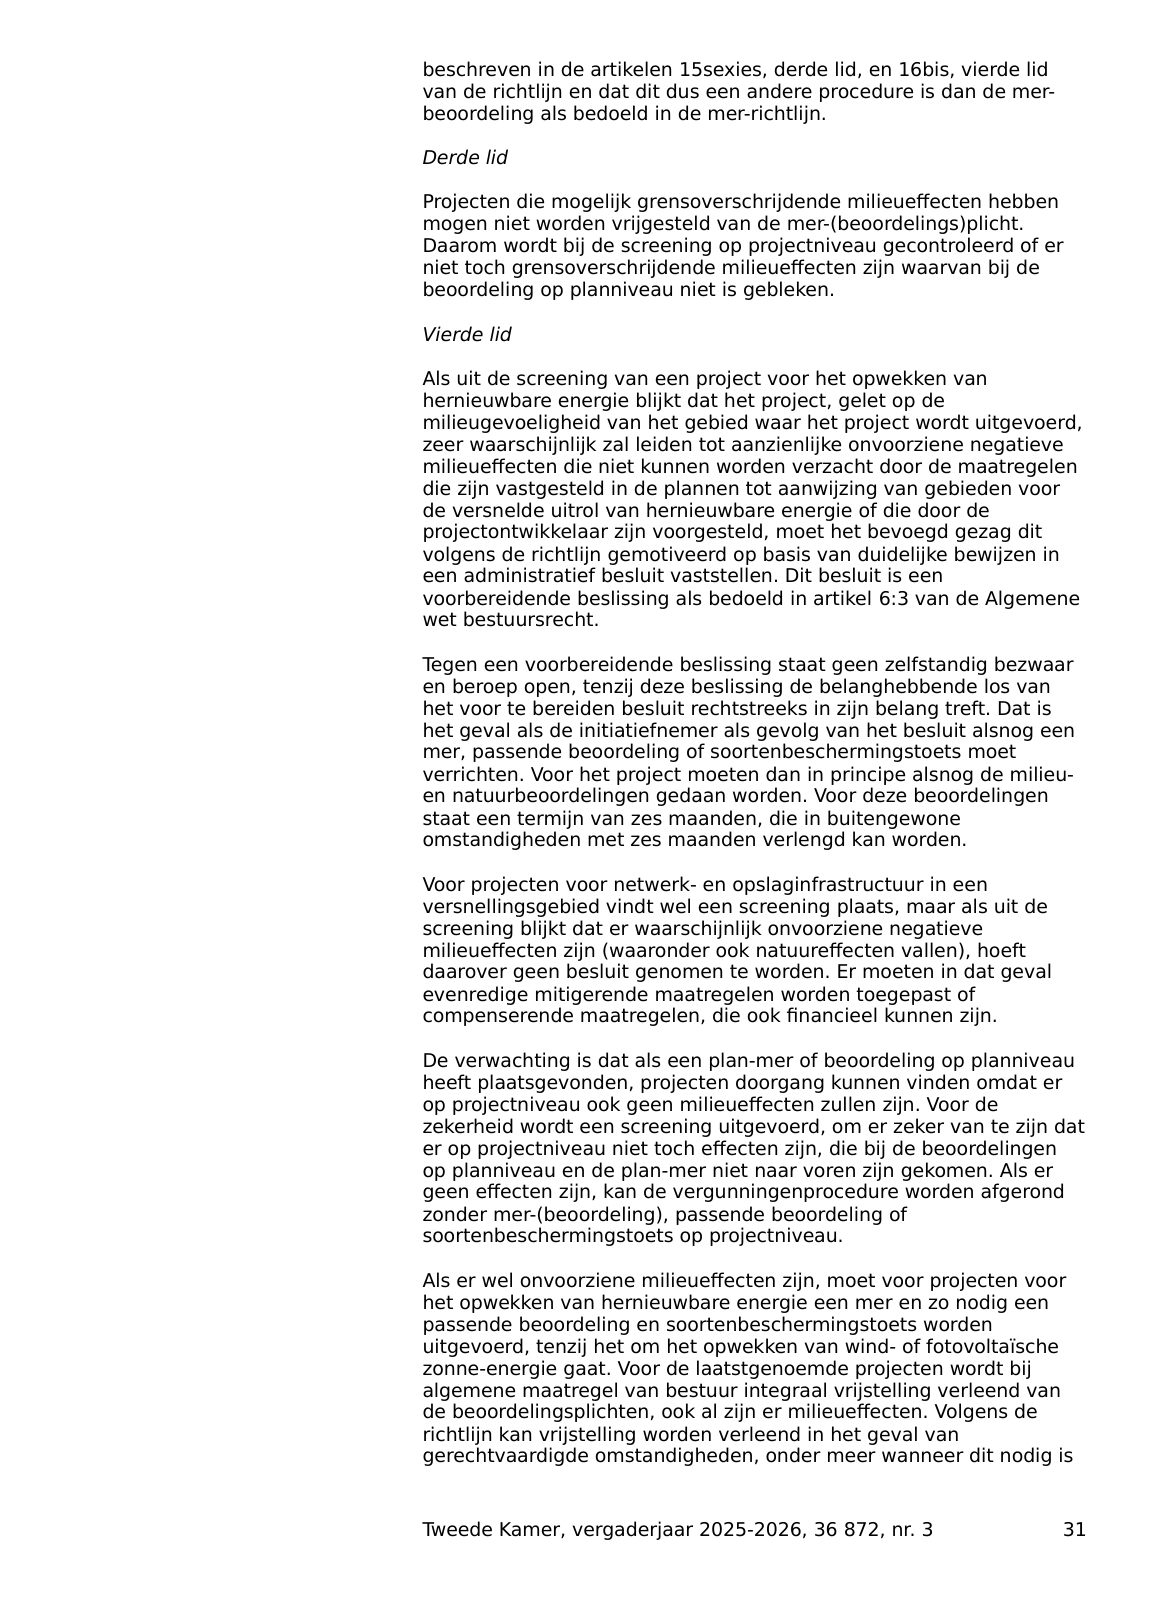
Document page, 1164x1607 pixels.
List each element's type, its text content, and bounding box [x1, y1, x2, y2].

text beschreven in de artikelen 15sexies, derde lid, en 16bis, vierde lid van de richtlijn en dat dit dus een andere procedure is dan de mer-beoordeling als bedoeld in de mer-richtlijn. [422, 59, 1087, 125]
subtitle Derde lid [422, 147, 1087, 169]
text De verwachting is dat als een plan-mer of beoordeling op planniveau heeft plaatsgevonden, projecten doorgang kunnen vinden omdat er op projectniveau ook geen milieueffecten zullen zijn. Voor de zekerheid wordt een screening uitgevoerd, om er zeker van te zijn dat er op projectniveau niet toch effecten zijn, die bij de beoordelingen op planniveau en de plan-mer niet naar voren zijn gekomen. Als er geen effecten zijn, kan de vergunningenprocedure worden afgerond zonder mer-(beoordeling), passende beoordeling of soortenbeschermingstoets op projectniveau. [422, 1049, 1087, 1247]
subtitle Vierde lid [422, 323, 1087, 345]
text Tegen een voorbereidende beslissing staat geen zelfstandig bezwaar en beroep open, tenzij deze beslissing de belanghebbende los van het voor te bereiden besluit rechtstreeks in zijn belang treft. Dat is het geval als de initiatiefnemer als gevolg van het besluit alsnog een mer, passende beoordeling of soortenbeschermingstoets moet verrichten. Voor het project moeten dan in principe alsnog de milieu- en natuurbeoordelingen gedaan worden. Voor deze beoordelingen staat een termijn van zes maanden, die in buitengewone omstandigheden met zes maanden verlengd kan worden. [422, 653, 1087, 851]
text Voor projecten voor netwerk- en opslaginfrastructuur in een versnellingsgebied vindt wel een screening plaats, maar als uit de screening blijkt dat er waarschijnlijk onvoorziene negatieve milieueffecten zijn (waaronder ook natuureffecten vallen), hoeft daarover geen besluit genomen te worden. Er moeten in dat geval evenredige mitigerende maatregelen worden toegepast of compenserende maatregelen, die ook financieel kunnen zijn. [422, 873, 1087, 1027]
text Als uit de screening van een project voor het opwekken van hernieuwbare energie blijkt dat het project, gelet op de milieugevoeligheid van het gebied waar het project wordt uitgevoerd, zeer waarschijnlijk zal leiden tot aanzienlijke onvoorziene negatieve milieueffecten die niet kunnen worden verzacht door de maatregelen die zijn vastgesteld in de plannen tot aanwijzing van gebieden voor de versnelde uitrol van hernieuwbare energie of die door de projectontwikkelaar zijn voorgesteld, moet het bevoegd gezag dit volgens de richtlijn gemotiveerd op basis van duidelijke bewijzen in een administratief besluit vaststellen. Dit besluit is een voorbereidende beslissing als bedoeld in artikel 6:3 van de Algemene wet bestuursrecht. [422, 368, 1087, 631]
text Projecten die mogelijk grensoverschrijdende milieueffecten hebben mogen niet worden vrijgesteld van de mer-(beoordelings)plicht. Daarom wordt bij de screening op projectniveau gecontroleerd of er niet toch grensoverschrijdende milieueffecten zijn waarvan bij de beoordeling op planniveau niet is gebleken. [422, 191, 1087, 301]
text Als er wel onvoorziene milieueffecten zijn, moet voor projecten voor het opwekken van hernieuwbare energie een mer en zo nodig een passende beoordeling en soortenbeschermingstoets worden uitgevoerd, tenzij het om het opwekken van wind- of fotovoltaïsche zonne-energie gaat. Voor de laatstgenoemde projecten wordt bij algemene maatregel van bestuur integraal vrijstelling verleend van de beoordelingsplichten, ook al zijn er milieueffecten. Volgens de richtlijn kan vrijstelling worden verleend in het geval van gerechtvaardigde omstandigheden, onder meer wanneer dit nodig is [422, 1269, 1087, 1467]
